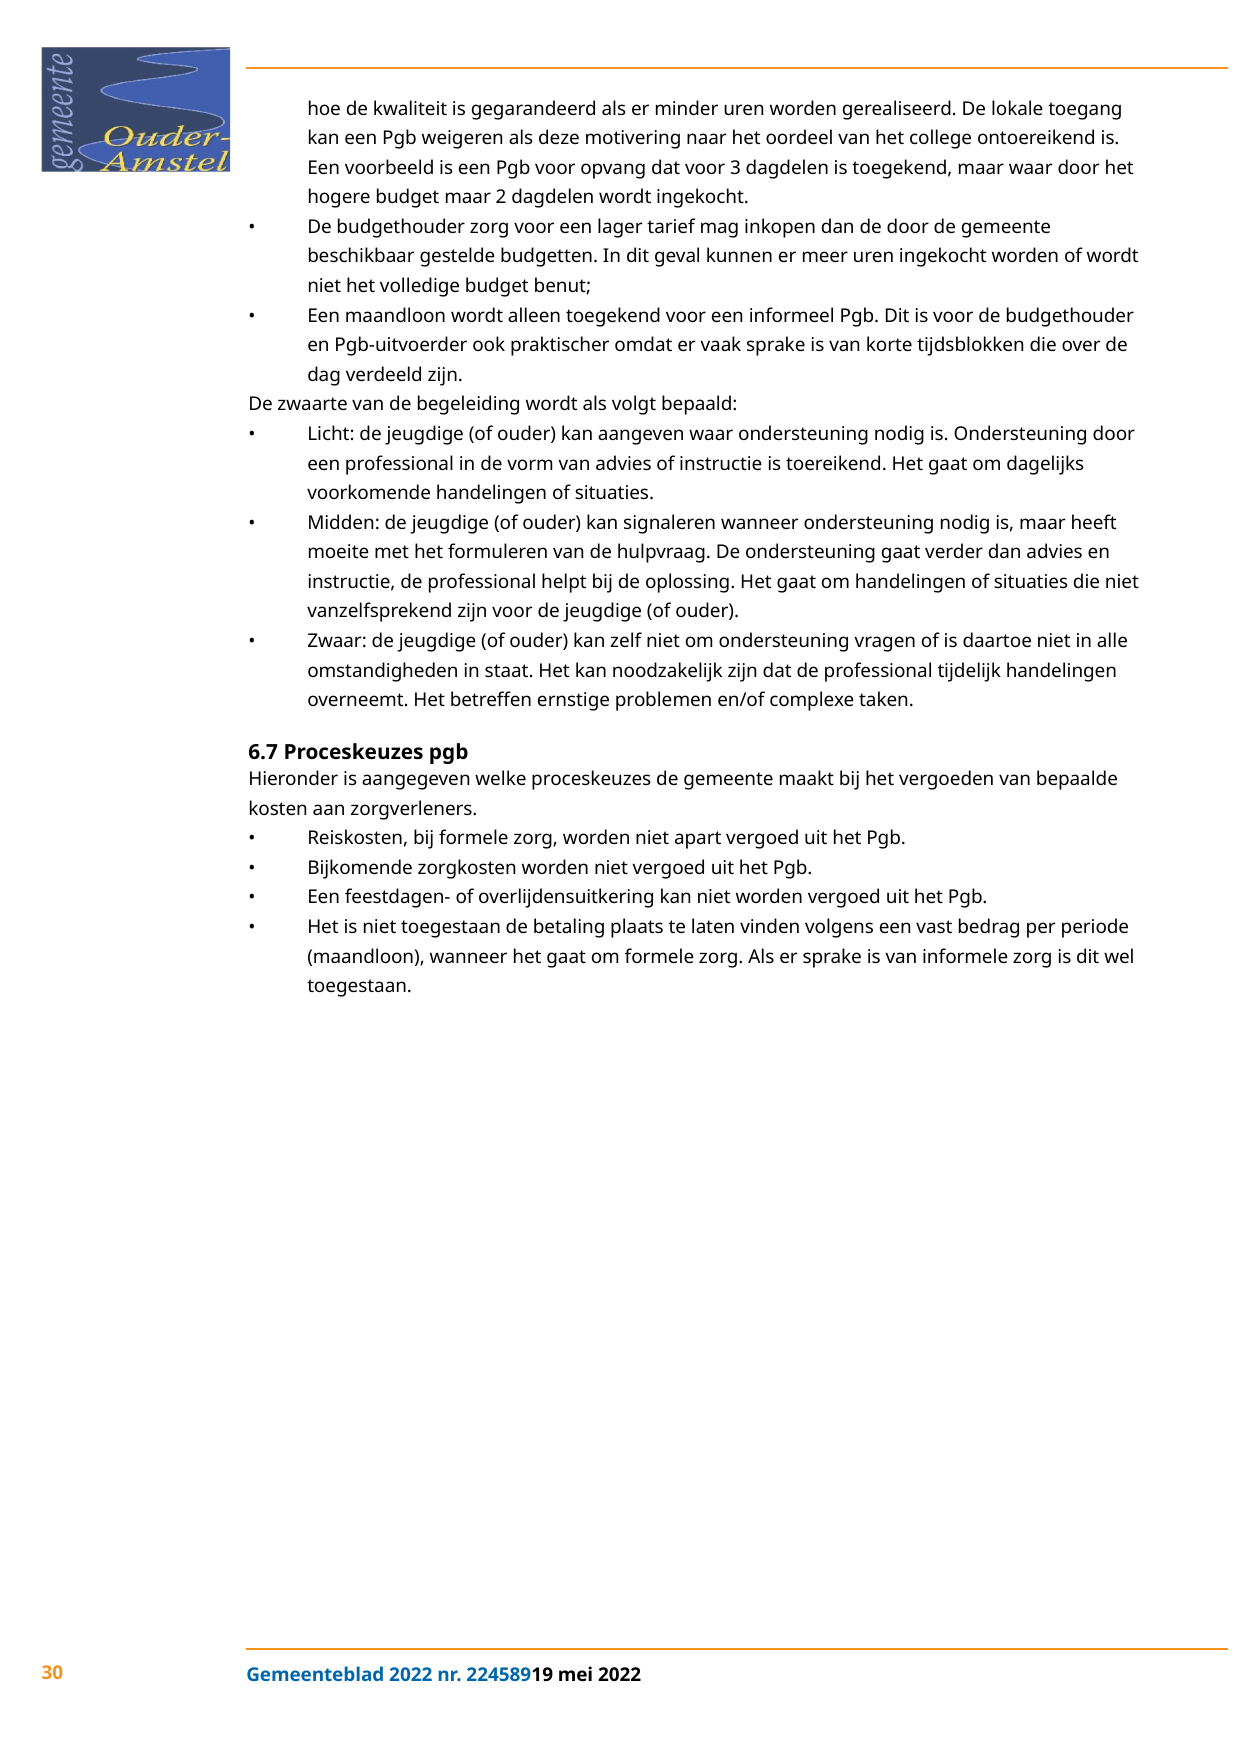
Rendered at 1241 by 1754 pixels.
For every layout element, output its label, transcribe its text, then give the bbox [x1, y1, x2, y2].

list Het is niet toegestaan de betaling plaats te laten vinden volgens een vast bedrag per periode (maandloon), wanneer het gaat om formele zorg. Als er sprake is van informele zorg is dit wel toegestaan. [248, 913, 1152, 998]
list Een feestdagen- of overlijdensuitkering kan niet worden vergoed uit het Pgb. [248, 884, 1152, 909]
list Reiskosten, bij formele zorg, worden niet apart vergoed uit het Pgb. [248, 824, 1152, 850]
list Bijkomende zorgkosten worden niet vergoed uit het Pgb. [248, 854, 1152, 880]
text De zwaarte van de begeleiding wordt als volgt bepaald: [248, 391, 1152, 416]
list Zwaar: de jeugdige (of ouder) kan zelf niet om ondersteuning vragen of is daartoe niet in alle omstandigheden in staat. Het kan noodzakelijk zijn dat de professional tijdelijk handelingen overneemt. Het betreffen ernstige problemen en/of complexe taken. [248, 627, 1152, 712]
list De budgethouder zorg voor een lager tarief mag inkopen dan de door de gemeente beschikbaar gestelde budgetten. In dit geval kunnen er meer uren ingekocht worden of wordt niet het volledige budget benut; [248, 213, 1152, 298]
list Midden: de jeugdige (of ouder) kan signaleren wanneer ondersteuning nodig is, maar heeft moeite met het formuleren van de hulpvraag. De ondersteuning gaat verder dan advies en instructie, de professional helpt bij de oplossing. Het gaat om handelingen of situaties die niet vanzelfsprekend zijn voor de jeugdige (of ouder). [248, 509, 1152, 623]
picture [41, 47, 231, 172]
list Licht: de jeugdige (of ouder) kan aangeven waar ondersteuning nodig is. Ondersteuning door een professional in de vorm van advies of instructie is toereikend. Het gaat om dagelijks voorkomende handelingen of situaties. [248, 420, 1152, 505]
text 6.7 Proceskeuzes pgb [248, 737, 1152, 765]
list Een maandloon wordt alleen toegekend voor een informeel Pgb. Dit is voor de budgethouder en Pgb-uitvoerder ook praktischer omdat er vaak sprake is van korte tijdsblokken die over de dag verdeeld zijn. [248, 302, 1152, 387]
text Hieronder is aangegeven welke proceskeuzes de gemeente maakt bij het vergoeden van bepaalde kosten aan zorgverleners. [248, 765, 1152, 821]
list hoe de kwaliteit is gegarandeerd als er minder uren worden gerealiseerd. De lokale toegang kan een Pgb weigeren als deze motivering naar het oordeel van het college ontoereikend is. Een voorbeeld is een Pgb voor opvang dat voor 3 dagdelen is toegekend, maar waar door het hogere budget maar 2 dagdelen wordt ingekocht. [248, 95, 1152, 209]
